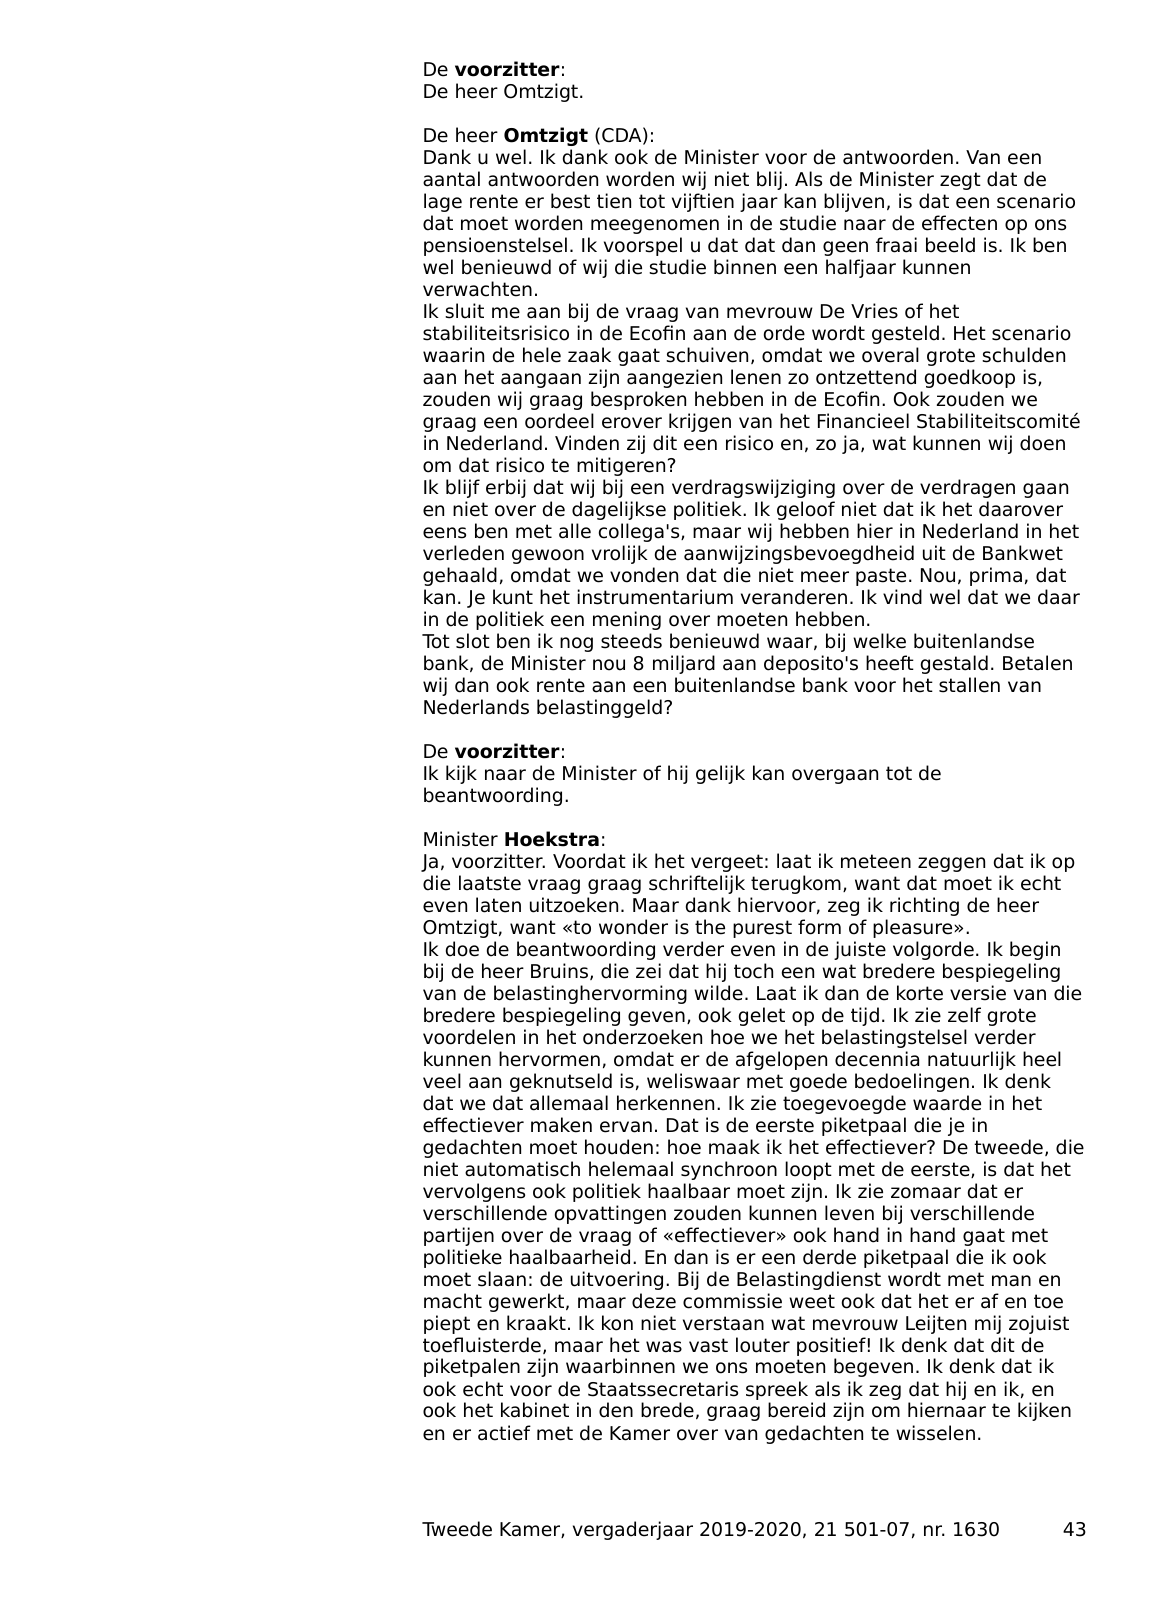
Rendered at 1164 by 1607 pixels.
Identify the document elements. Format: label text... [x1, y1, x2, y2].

text De voorzitter: [422, 741, 1087, 763]
text Ja, voorzitter. Voordat ik het vergeet: laat ik meteen zeggen dat ik op die laatste vraag graag schriftelijk terugkom, want dat moet ik echt even laten uitzoeken. Maar dank hiervoor, zeg ik richting de heer Omtzigt, want «to wonder is the purest form of pleasure». [422, 851, 1087, 939]
text De voorzitter: [422, 59, 1087, 81]
text Tot slot ben ik nog steeds benieuwd waar, bij welke buitenlandse bank, de Minister nou 8 miljard aan deposito's heeft gestald. Betalen wij dan ook rente aan een buitenlandse bank voor het stallen van Nederlands belastinggeld? [422, 631, 1087, 719]
text Ik sluit me aan bij de vraag van mevrouw De Vries of het stabiliteitsrisico in de Ecofin aan de orde wordt gesteld. Het scenario waarin de hele zaak gaat schuiven, omdat we overal grote schulden aan het aangaan zijn aangezien lenen zo ontzettend goedkoop is, zouden wij graag besproken hebben in de Ecofin. Ook zouden we graag een oordeel erover krijgen van het Financieel Stabiliteitscomité in Nederland. Vinden zij dit een risico en, zo ja, wat kunnen wij doen om dat risico te mitigeren? [422, 301, 1087, 477]
text Ik kijk naar de Minister of hij gelijk kan overgaan tot de beantwoording. [422, 763, 1087, 807]
text Dank u wel. Ik dank ook de Minister voor de antwoorden. Van een aantal antwoorden worden wij niet blij. Als de Minister zegt dat de lage rente er best tien tot vijftien jaar kan blijven, is dat een scenario dat moet worden meegenomen in de studie naar de effecten op ons pensioenstelsel. Ik voorspel u dat dat dan geen fraai beeld is. Ik ben wel benieuwd of wij die studie binnen een halfjaar kunnen verwachten. [422, 147, 1087, 301]
text De heer Omtzigt. [422, 81, 1087, 103]
text Minister Hoekstra: [422, 829, 1087, 851]
text Ik doe de beantwoording verder even in de juiste volgorde. Ik begin bij de heer Bruins, die zei dat hij toch een wat bredere bespiegeling van de belastinghervorming wilde. Laat ik dan de korte versie van die bredere bespiegeling geven, ook gelet op de tijd. Ik zie zelf grote voordelen in het onderzoeken hoe we het belastingstelsel verder kunnen hervormen, omdat er de afgelopen decennia natuurlijk heel veel aan geknutseld is, weliswaar met goede bedoelingen. Ik denk dat we dat allemaal herkennen. Ik zie toegevoegde waarde in het effectiever maken ervan. Dat is de eerste piketpaal die je in gedachten moet houden: hoe maak ik het effectiever? De tweede, die niet automatisch helemaal synchroon loopt met de eerste, is dat het vervolgens ook politiek haalbaar moet zijn. Ik zie zomaar dat er verschillende opvattingen zouden kunnen leven bij verschillende partijen over de vraag of «effectiever» ook hand in hand gaat met politieke haalbaarheid. En dan is er een derde piketpaal die ik ook moet slaan: de uitvoering. Bij de Belastingdienst wordt met man en macht gewerkt, maar deze commissie weet ook dat het er af en toe piept en kraakt. Ik kon niet verstaan wat mevrouw Leijten mij zojuist toefluisterde, maar het was vast louter positief! Ik denk dat dit de piketpalen zijn waarbinnen we ons moeten begeven. Ik denk dat ik ook echt voor de Staatssecretaris spreek als ik zeg dat hij en ik, en ook het kabinet in den brede, graag bereid zijn om hiernaar te kijken en er actief met de Kamer over van gedachten te wisselen. [422, 939, 1087, 1444]
text De heer Omtzigt (CDA): [422, 125, 1087, 147]
text Ik blijf erbij dat wij bij een verdragswijziging over de verdragen gaan en niet over de dagelijkse politiek. Ik geloof niet dat ik het daarover eens ben met alle collega's, maar wij hebben hier in Nederland in het verleden gewoon vrolijk de aanwijzingsbevoegdheid uit de Bankwet gehaald, omdat we vonden dat die niet meer paste. Nou, prima, dat kan. Je kunt het instrumentarium veranderen. Ik vind wel dat we daar in de politiek een mening over moeten hebben. [422, 477, 1087, 631]
